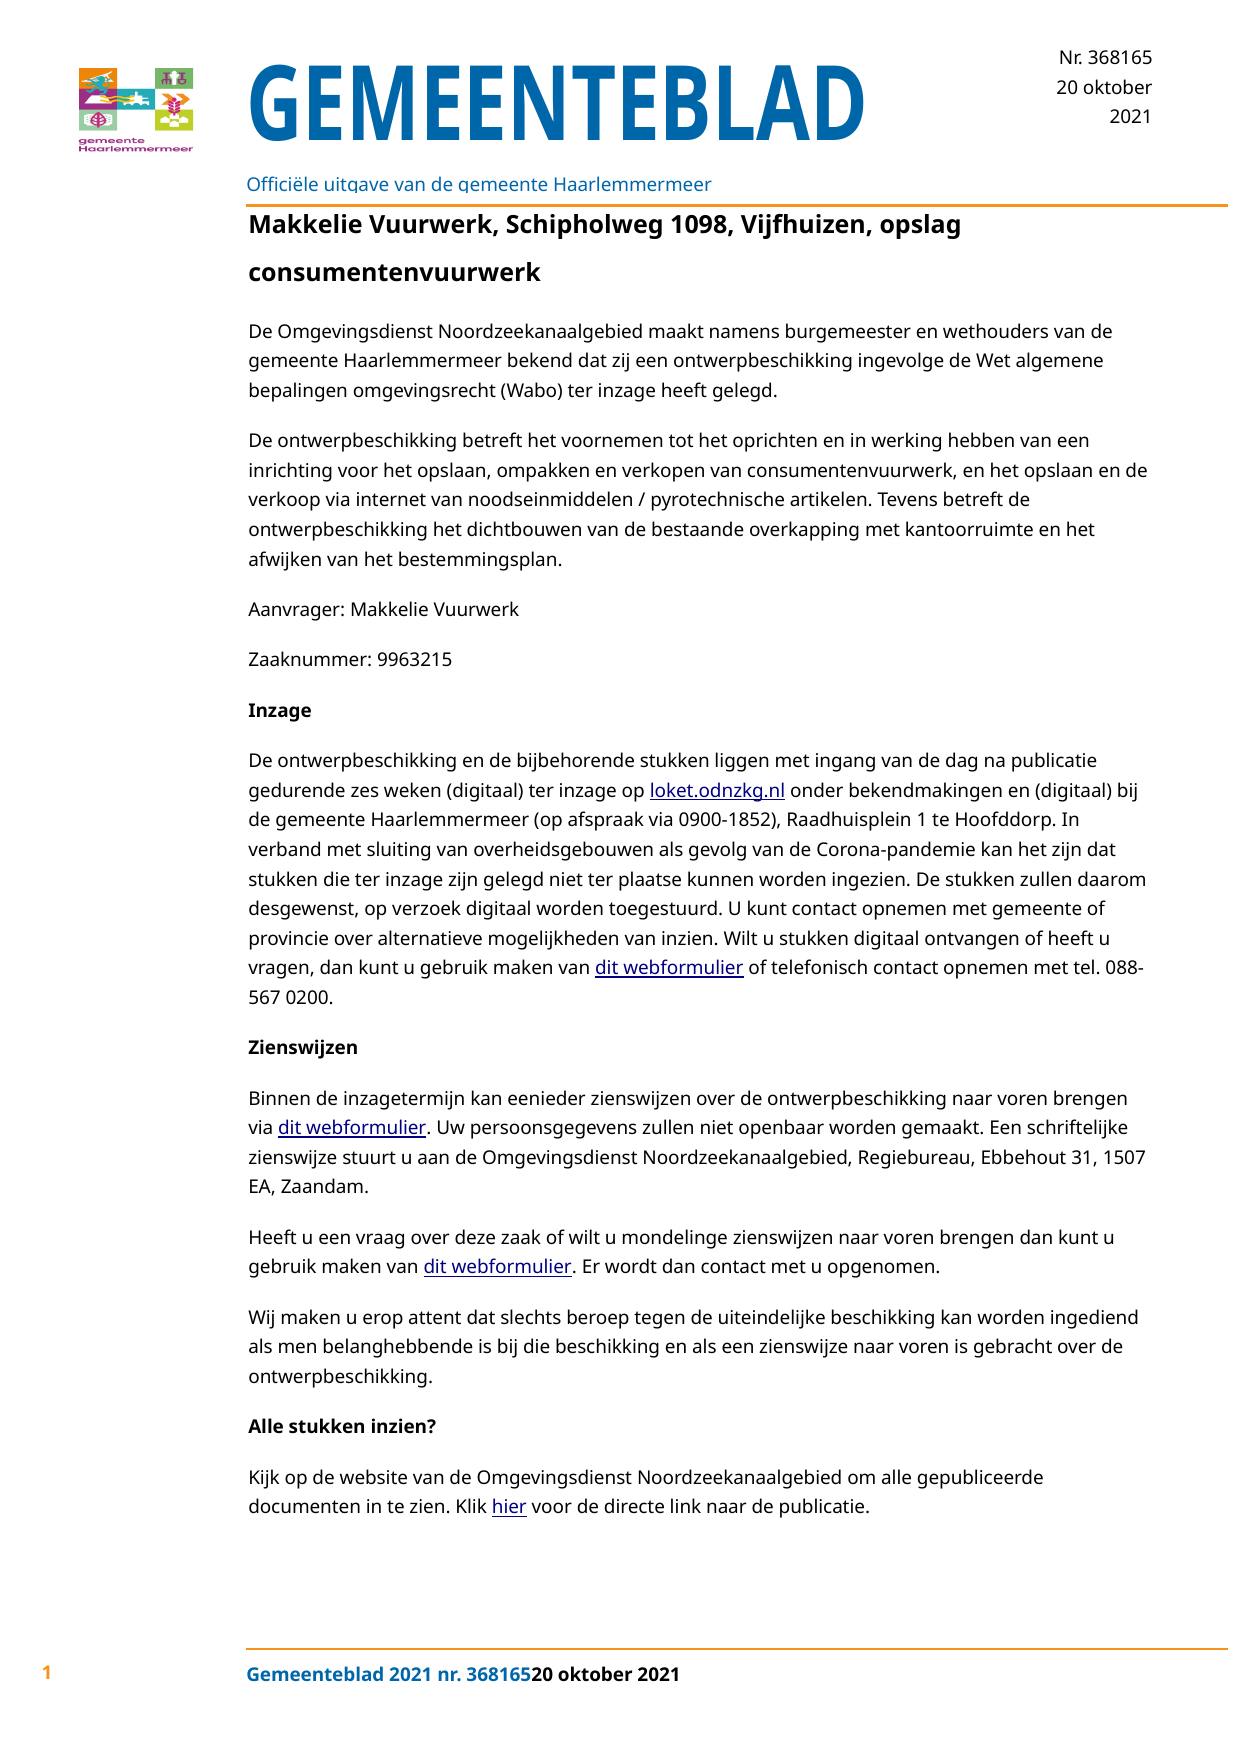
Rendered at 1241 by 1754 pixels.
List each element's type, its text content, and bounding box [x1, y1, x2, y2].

text De ontwerpbeschikking en de bijbehorende stukken liggen met ingang van de dag na publicatie gedurende zes weken (digitaal) ter inzage op loket.odnzkg.nl onder bekendmakingen en (digitaal) bij de gemeente Haarlemmermeer (op afspraak via 0900-1852), Raadhuisplein 1 te Hoofddorp. In verband met sluiting van overheidsgebouwen als gevolg van de Corona-pandemie kan het zijn dat stukken die ter inzage zijn gelegd niet ter plaatse kunnen worden ingezien. De stukken zullen daarom desgewenst, op verzoek digitaal worden toegestuurd. U kunt contact opnemen met gemeente of provincie over alternatieve mogelijkheden van inzien. Wilt u stukken digitaal ontvangen of heeft u vragen, dan kunt u gebruik maken van dit webformulier of telefonisch contact opnemen met tel. 088-567 0200. [248, 747, 1152, 1010]
text Zaaknummer: 9963215 [248, 647, 1152, 672]
text De ontwerpbeschikking betreft het voornemen tot het oprichten en in werking hebben van een inrichting voor het opslaan, ompakken en verkopen van consumentenvuurwerk, en het opslaan en de verkoop via internet van noodseinmiddelen / pyrotechnische artikelen. Tevens betreft de ontwerpbeschikking het dichtbouwen van de bestaande overkapping met kantoorruimte en het afwijken van het bestemmingsplan. [248, 427, 1152, 572]
text De Omgevingsdienst Noordzeekanaalgebied maakt namens burgemeester en wethouders van de gemeente Haarlemmermeer bekend dat zij een ontwerpbeschikking ingevolge de Wet algemene bepalingen omgevingsrecht (Wabo) ter inzage heeft gelegd. [248, 318, 1152, 403]
text Alle stukken inzien? [248, 1414, 1152, 1439]
text Binnen de inzagetermijn kan eenieder zienswijzen over de ontwerpbeschikking naar voren brengen via dit webformulier. Uw persoonsgegevens zullen niet openbaar worden gemaakt. Een schriftelijke zienswijze stuurt u aan de Omgevingsdienst Noordzeekanaalgebied, Regiebureau, Ebbehout 31, 1507 EA, Zaandam. [248, 1085, 1152, 1199]
text Heeft u een vraag over deze zaak of wilt u mondelinge zienswijzen naar voren brengen dan kunt u gebruik maken van dit webformulier. Er wordt dan contact met u opgenomen. [248, 1224, 1152, 1279]
text Kijk op de website van de Omgevingsdienst Noordzeekanaalgebied om alle gepubliceerde documenten in te zien. Klik hier voor de directe link naar de publicatie. [248, 1464, 1152, 1519]
text Inzage [248, 697, 1152, 723]
text Makkelie Vuurwerk, Schipholweg 1098, Vijfhuizen, opslag consumentenvuurwerk [248, 207, 1152, 288]
text Aanvrager: Makkelie Vuurwerk [248, 596, 1152, 622]
text Wij maken u erop attent dat slechts beroep tegen de uiteindelijke beschikking kan worden ingediend als men belanghebbende is bij die beschikking en als een zienswijze naar voren is gebracht over de ontwerpbeschikking. [248, 1304, 1152, 1389]
text Zienswijzen [248, 1034, 1152, 1060]
picture [41, 47, 231, 172]
